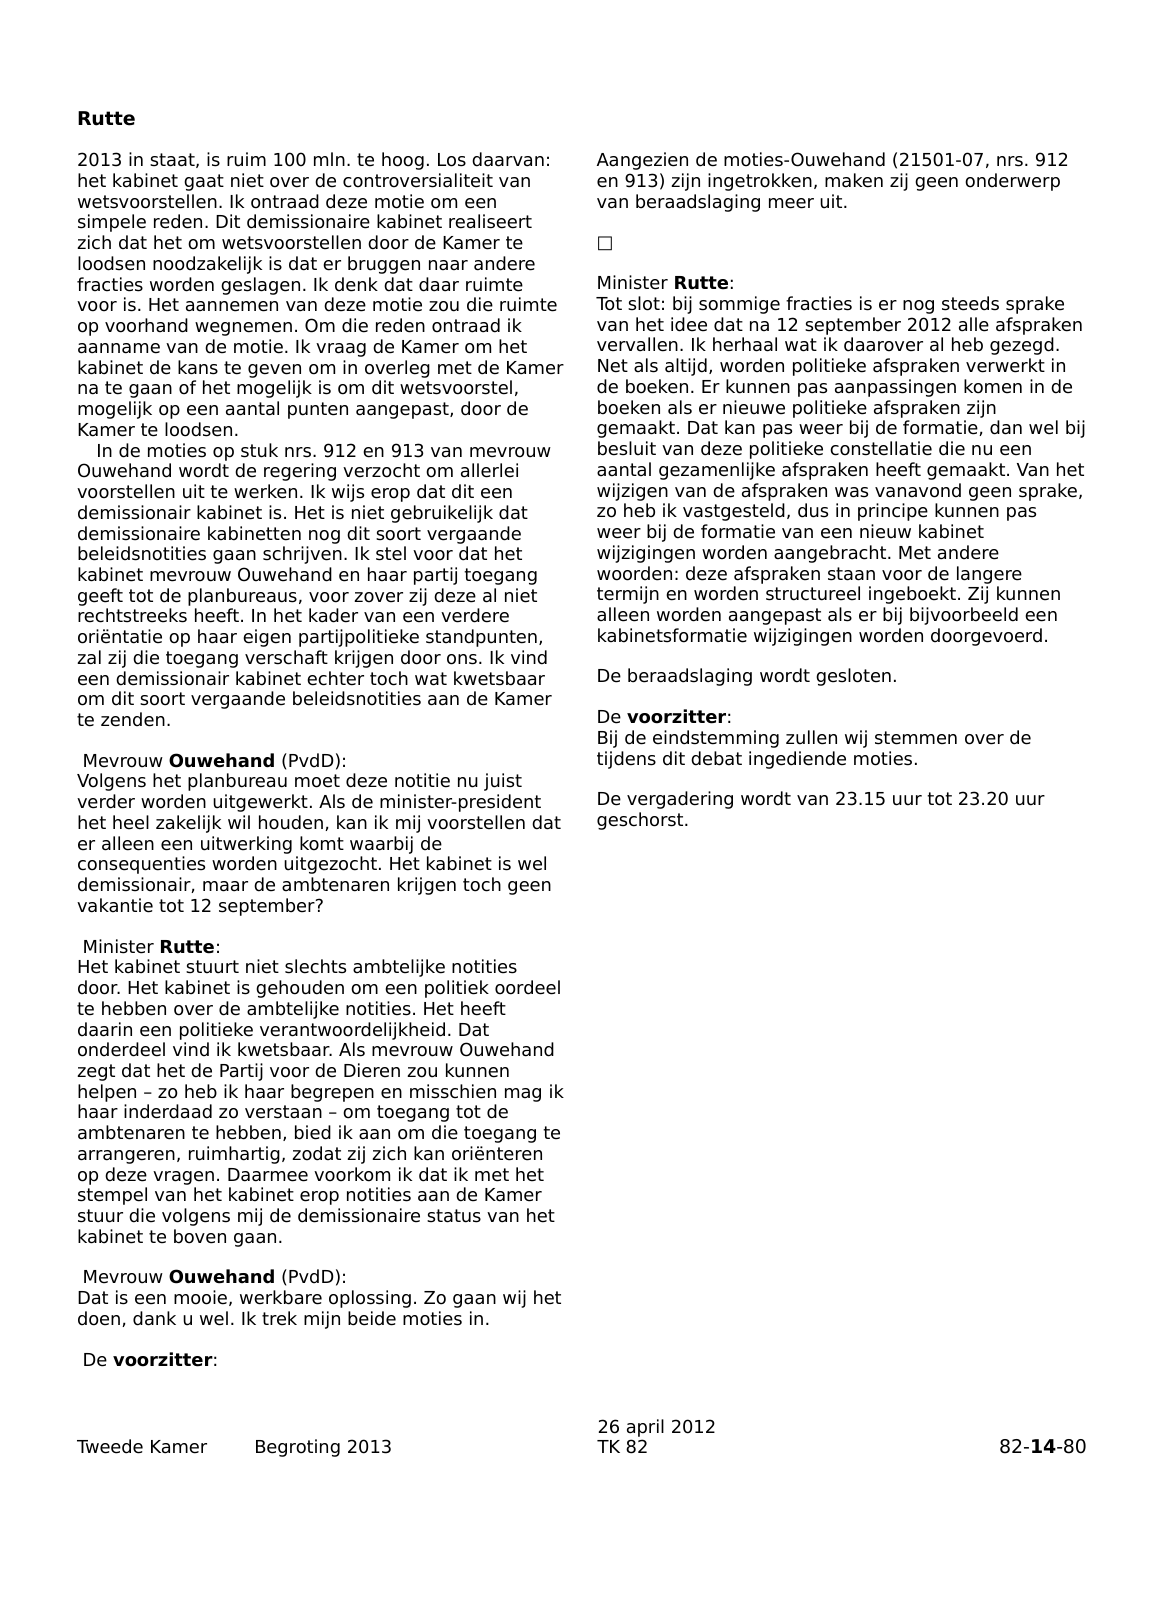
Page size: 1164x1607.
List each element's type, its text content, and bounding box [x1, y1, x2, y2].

text De beraadslaging wordt gesloten. [596, 666, 1087, 687]
text Bij de eindstemming zullen wij stemmen over de tijdens dit debat ingediende moties. [596, 728, 1087, 769]
text De vergadering wordt van 23.15 uur tot 23.20 uur geschorst. [596, 789, 1087, 831]
text Dat is een mooie, werkbare oplossing. Zo gaan wij het doen, dank u wel. Ik trek mijn beide moties in. [77, 1288, 567, 1329]
text Minister Rutte: [77, 936, 567, 957]
text Het kabinet stuurt niet slechts ambtelijke notities door. Het kabinet is gehouden om een politiek oordeel te hebben over de ambtelijke notities. Het heeft daarin een politieke verantwoordelijkheid. Dat onderdeel vind ik kwetsbaar. Als mevrouw Ouwehand zegt dat het de Partij voor de Dieren zou kunnen helpen – zo heb ik haar begrepen en misschien mag ik haar inderdaad zo verstaan – om toegang tot de ambtenaren te hebben, bied ik aan om die toegang te arrangeren, ruimhartig, zodat zij zich kan oriënteren op deze vragen. Daarmee voorkom ik dat ik met het stempel van het kabinet erop notities aan de Kamer stuur die volgens mij de demissionaire status van het kabinet te boven gaan. [77, 957, 567, 1247]
text Mevrouw Ouwehand (PvdD): [77, 751, 567, 771]
text De voorzitter: [596, 707, 1087, 728]
text Volgens het planbureau moet deze notitie nu juist verder worden uitgewerkt. Als de minister-president het heel zakelijk wil houden, kan ik mij voorstellen dat er alleen een uitwerking komt waarbij de consequenties worden uitgezocht. Het kabinet is wel demissionair, maar de ambtenaren krijgen toch geen vakantie tot 12 september? [77, 771, 567, 916]
text De voorzitter: [77, 1349, 567, 1370]
text Minister Rutte: [596, 273, 1087, 294]
text Mevrouw Ouwehand (PvdD): [77, 1267, 567, 1288]
text Tot slot: bij sommige fracties is er nog steeds sprake van het idee dat na 12 september 2012 alle afspraken vervallen. Ik herhaal wat ik daarover al heb gezegd. Net als altijd, worden politieke afspraken verwerkt in de boeken. Er kunnen pas aanpassingen komen in de boeken als er nieuwe politieke afspraken zijn gemaakt. Dat kan pas weer bij de formatie, dan wel bij besluit van deze politieke constellatie die nu een aantal gezamenlijke afspraken heeft gemaakt. Van het wijzigen van de afspraken was vanavond geen sprake, zo heb ik vastgesteld, dus in principe kunnen pas weer bij de formatie van een nieuw kabinet wijzigingen worden aangebracht. Met andere woorden: deze afspraken staan voor de langere termijn en worden structureel ingeboekt. Zij kunnen alleen worden aangepast als er bij bijvoorbeeld een kabinetsformatie wijzigingen worden doorgevoerd. [596, 294, 1087, 646]
text □ [596, 232, 1087, 253]
text 2013 in staat, is ruim 100 mln. te hoog. Los daarvan: het kabinet gaat niet over de controversialiteit van wetsvoorstellen. Ik ontraad deze motie om een simpele reden. Dit demissionaire kabinet realiseert zich dat het om wetsvoorstellen door de Kamer te loodsen noodzakelijk is dat er bruggen naar andere fracties worden geslagen. Ik denk dat daar ruimte voor is. Het aannemen van deze motie zou die ruimte op voorhand wegnemen. Om die reden ontraad ik aanname van de motie. Ik vraag de Kamer om het kabinet de kans te geven om in overleg met de Kamer na te gaan of het mogelijk is om dit wetsvoorstel, mogelijk op een aantal punten aangepast, door de Kamer te loodsen. [77, 150, 567, 440]
text Aangezien de moties-Ouwehand (21501-07, nrs. 912 en 913) zijn ingetrokken, maken zij geen onderwerp van beraadslaging meer uit. [596, 150, 1087, 212]
text In de moties op stuk nrs. 912 en 913 van mevrouw Ouwehand wordt de regering verzocht om allerlei voorstellen uit te werken. Ik wijs erop dat dit een demissionair kabinet is. Het is niet gebruikelijk dat demissionaire kabinetten nog dit soort vergaande beleidsnotities gaan schrijven. Ik stel voor dat het kabinet mevrouw Ouwehand en haar partij toegang geeft tot de planbureaus, voor zover zij deze al niet rechtstreeks heeft. In het kader van een verdere oriëntatie op haar eigen partijpolitieke standpunten, zal zij die toegang verschaft krijgen door ons. Ik vind een demissionair kabinet echter toch wat kwetsbaar om dit soort vergaande beleidsnotities aan de Kamer te zenden. [77, 440, 567, 731]
